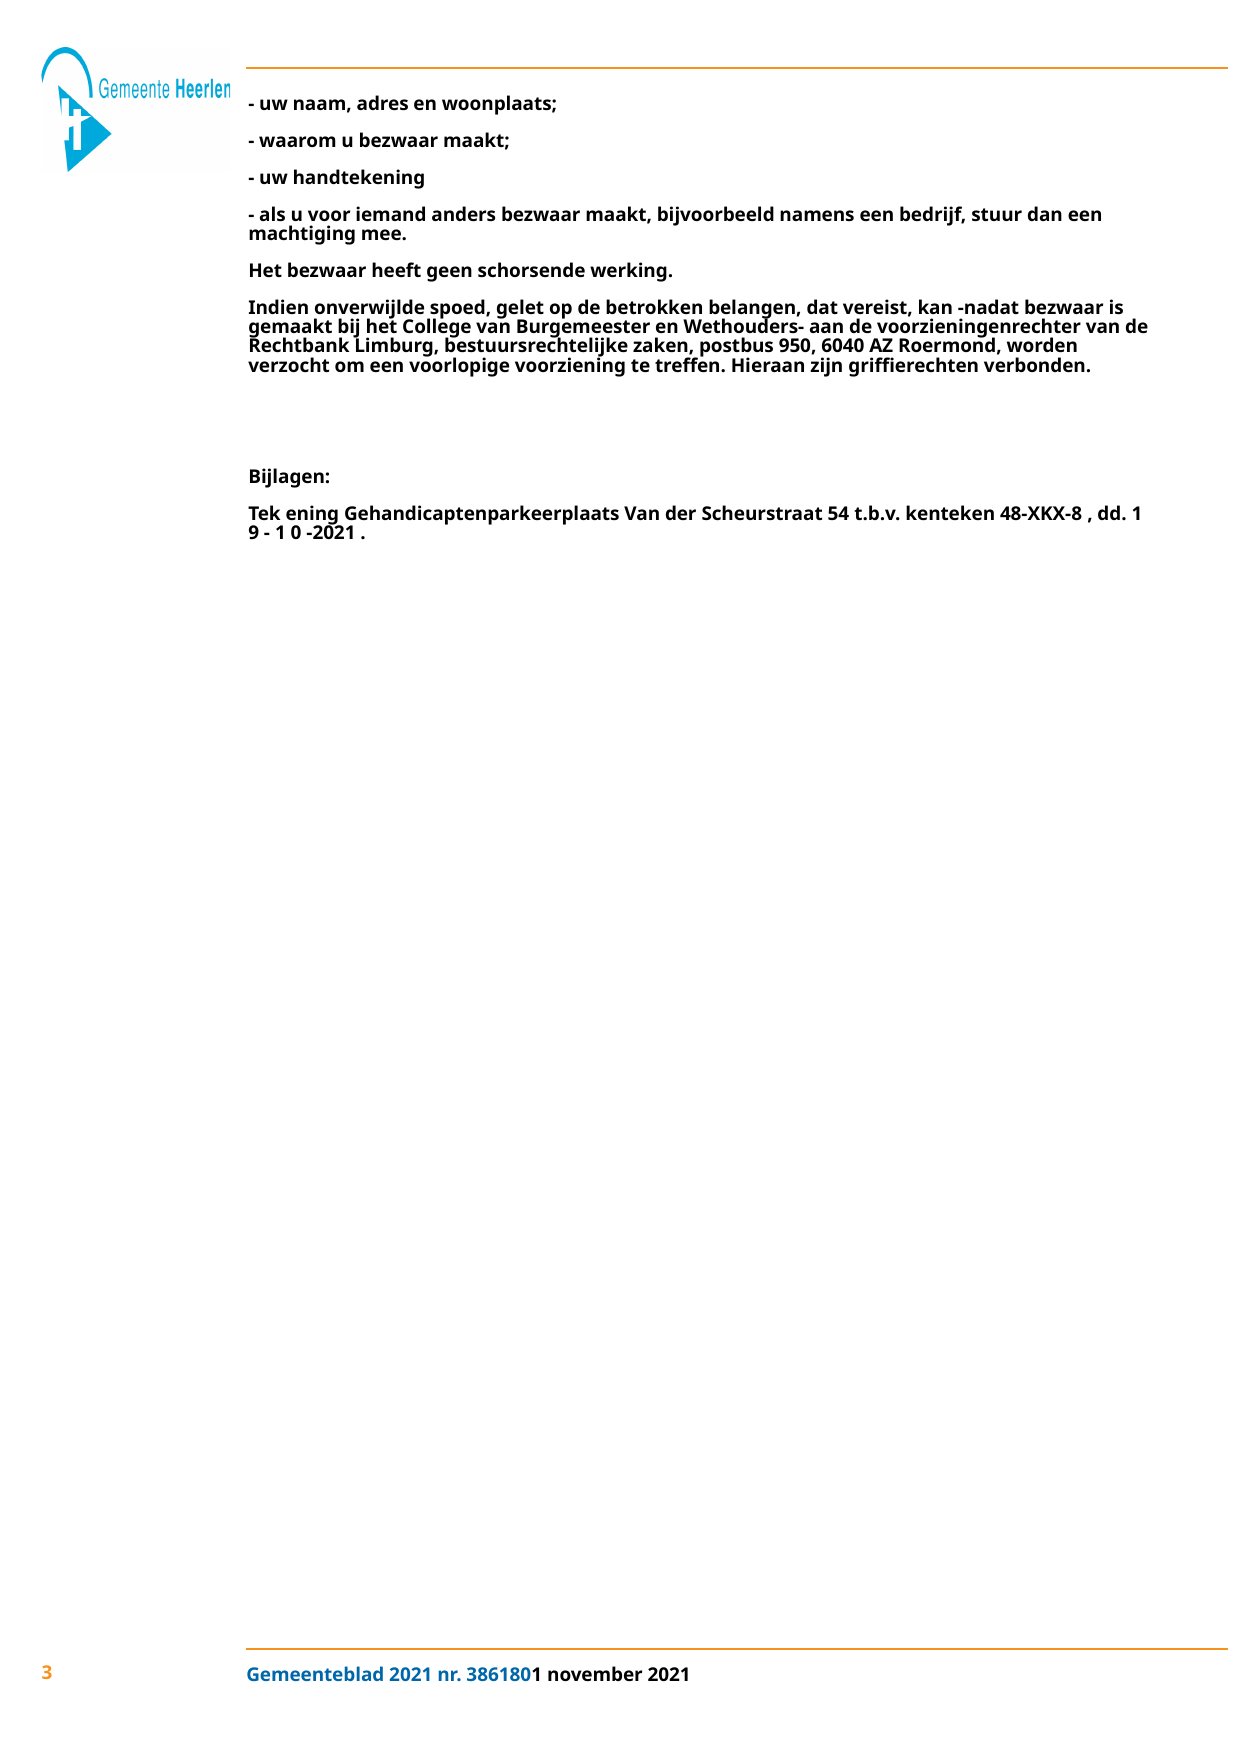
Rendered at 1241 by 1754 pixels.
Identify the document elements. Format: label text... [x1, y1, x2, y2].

text Tek ening Gehandicaptenparkeerplaats Van der Scheurstraat 54 t.b.v. kenteken 48-XKX-8 , dd. 1 9 - 1 0 -2021 . [248, 505, 1152, 543]
text - uw naam, adres en woonplaats; [248, 95, 1152, 114]
text - uw handtekening [248, 169, 1152, 188]
text Het bezwaar heeft geen schorsende werking. [248, 262, 1152, 281]
picture [41, 47, 59, 70]
text - als u voor iemand anders bezwaar maakt, bijvoorbeeld namens een bedrijf, stuur dan een machtiging mee. [248, 206, 1152, 244]
text Bijlagen: [248, 468, 1152, 487]
picture [41, 47, 231, 172]
text Indien onverwijlde spoed, gelet op de betrokken belangen, dat vereist, kan -nadat bezwaar is gemaakt bij het College van Burgemeester en Wethouders- aan de voorzieningenrechter van de Rechtbank Limburg, bestuursrechtelijke zaken, postbus 950, 6040 AZ Roermond, worden verzocht om een voorlopige voorziening te treffen. Hieraan zijn griffierechten verbonden. [248, 299, 1152, 376]
text - waarom u bezwaar maakt; [248, 132, 1152, 151]
